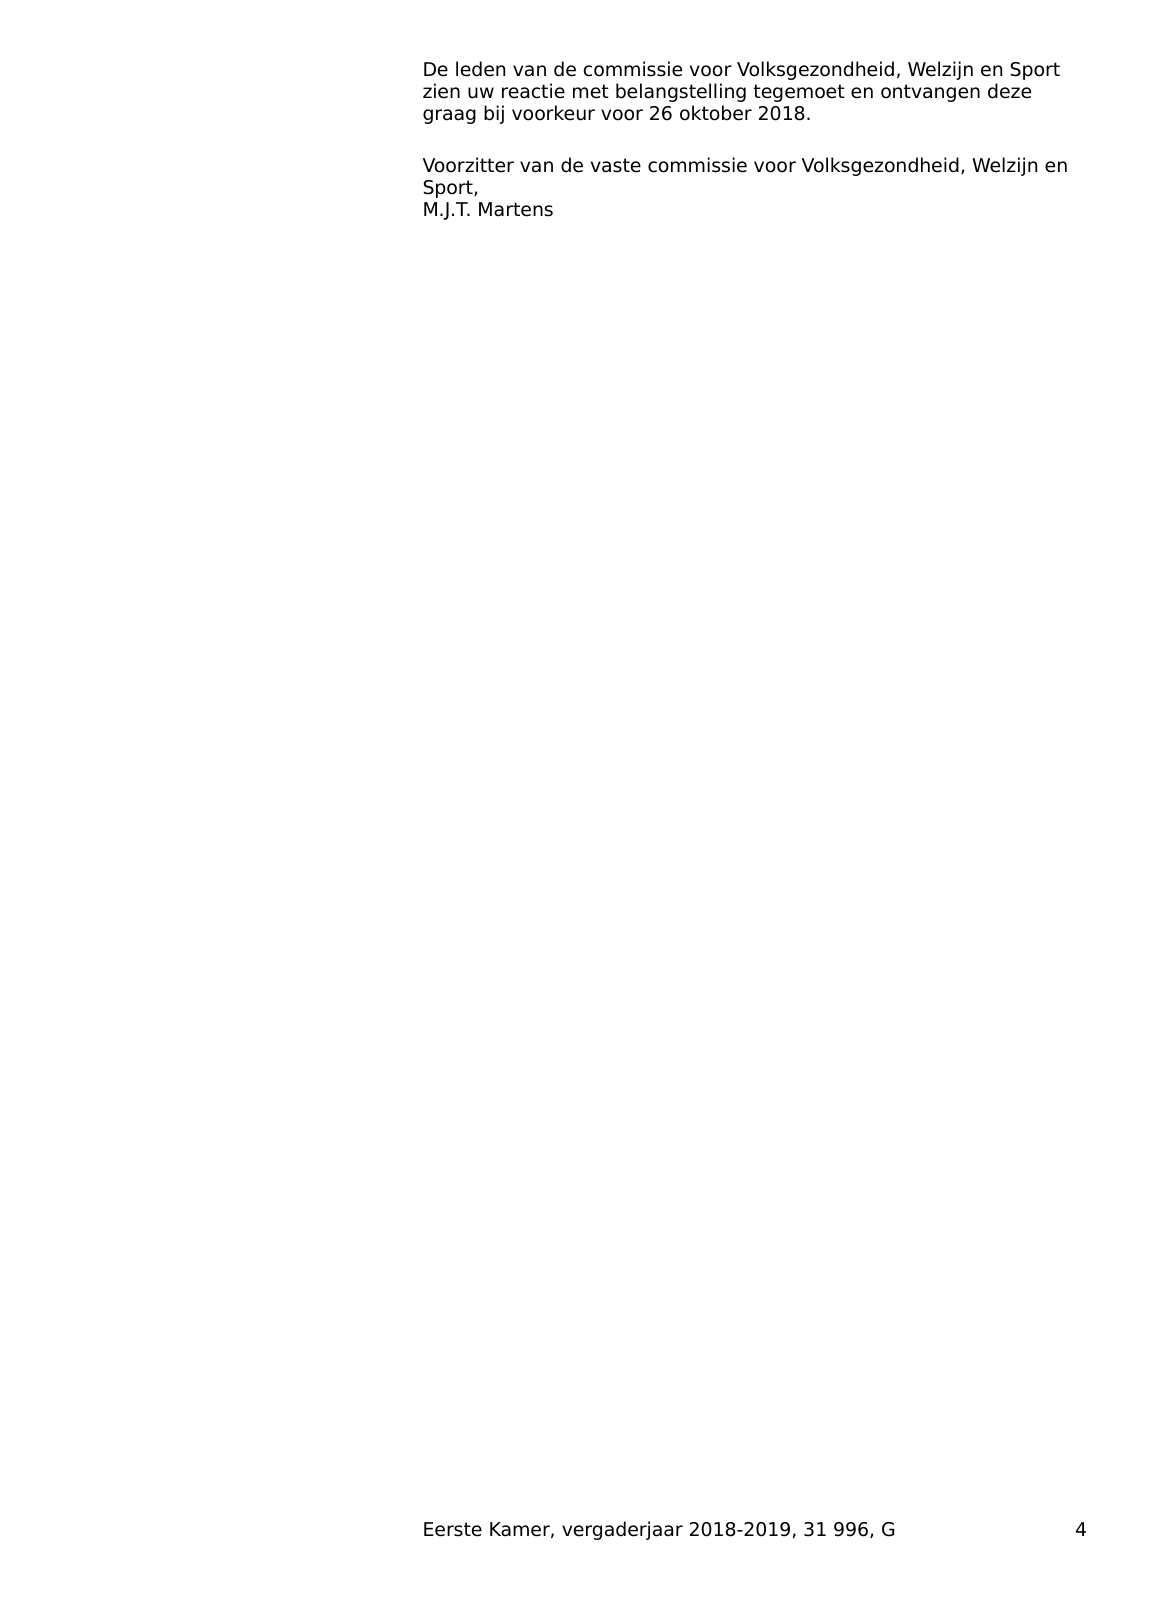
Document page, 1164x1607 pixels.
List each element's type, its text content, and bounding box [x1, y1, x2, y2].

text Voorzitter van de vaste commissie voor Volksgezondheid, Welzijn en Sport, M.J.T. Martens [422, 155, 1087, 221]
text De leden van de commissie voor Volksgezondheid, Welzijn en Sport zien uw reactie met belangstelling tegemoet en ontvangen deze graag bij voorkeur voor 26 oktober 2018. [422, 59, 1087, 125]
